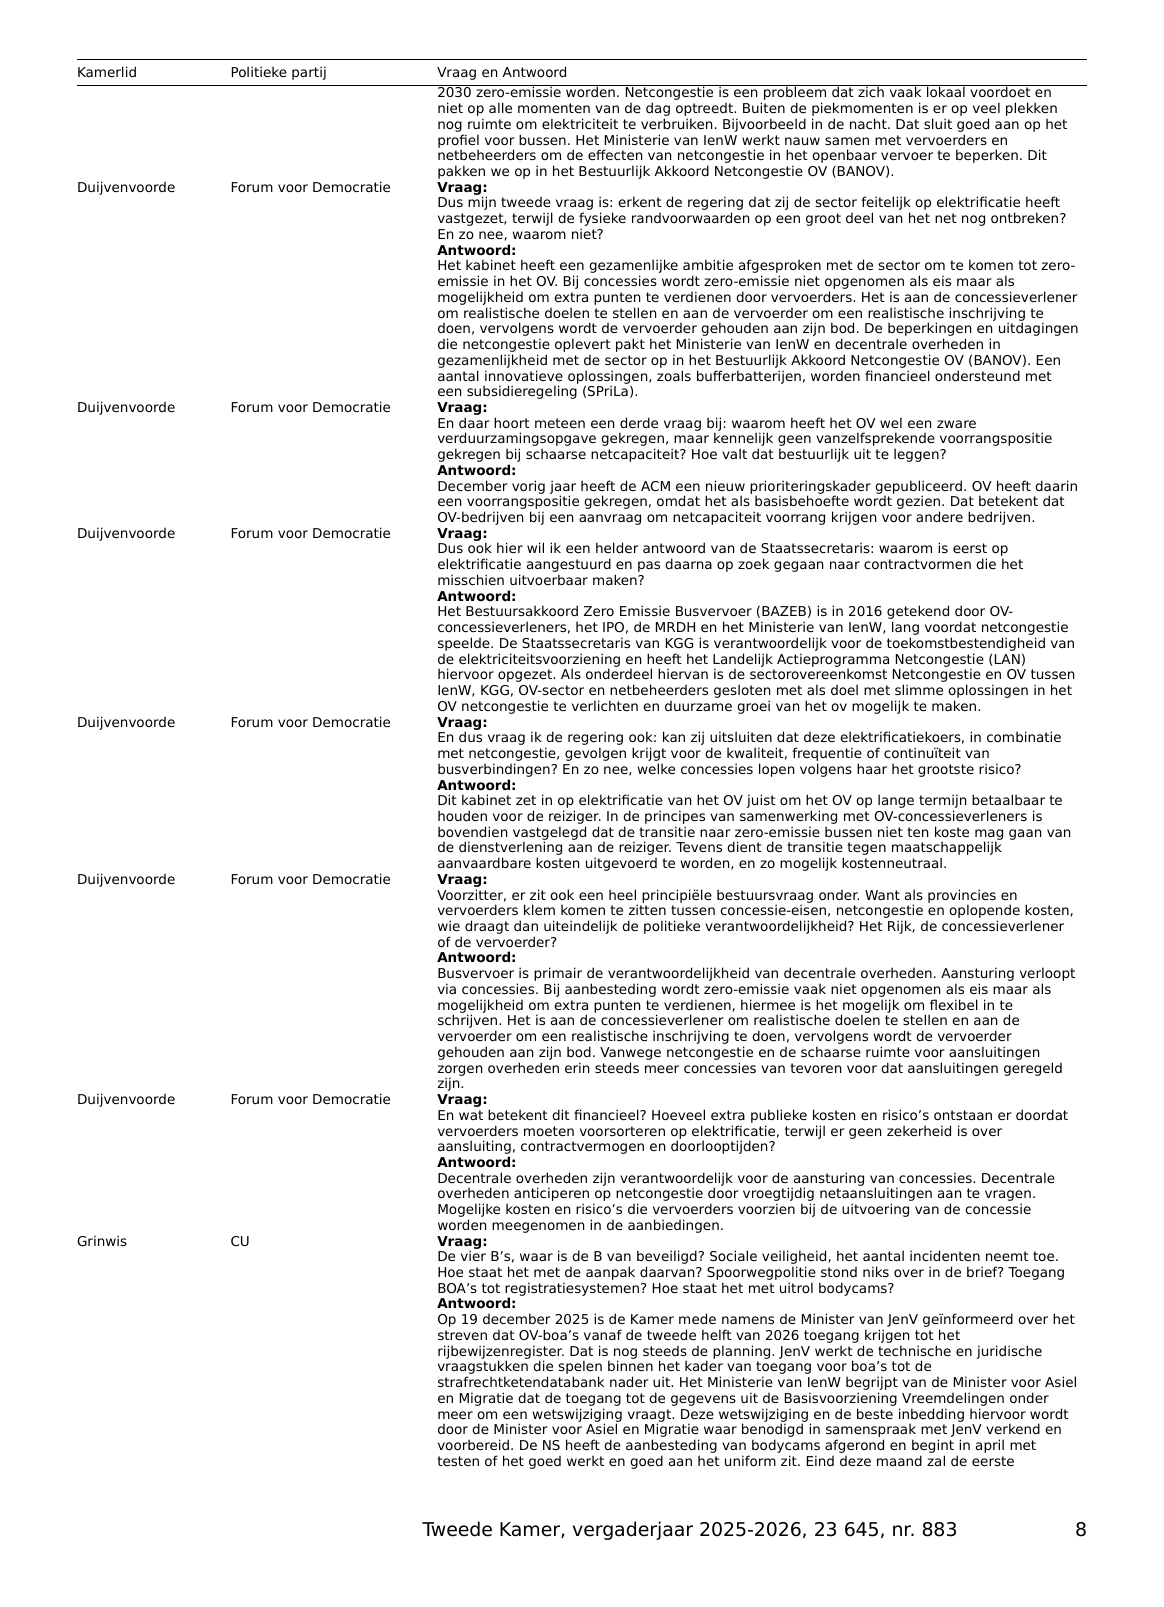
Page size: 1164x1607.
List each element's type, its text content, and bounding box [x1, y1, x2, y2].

table_cell Vraag: En daar hoort meteen een derde vraag bij: waarom heeft het OV wel een zware verduurzamingsopgave gekregen, maar kennelijk geen vanzelfsprekende voorrangspositie gekregen bij schaarse netcapaciteit? Hoe valt dat bestuurlijk uit te leggen? Antwoord: December vorig jaar heeft de ACM een nieuw prioriteringskader gepubliceerd. OV heeft daarin een voorrangspositie gekregen, omdat het als basisbehoefte wordt gezien. Dat betekent dat OV-bedrijven bij een aanvraag om netcapaciteit voorrang krijgen voor andere bedrijven. [431, 400, 1087, 526]
table_cell Vraag: De vier B’s, waar is de B van beveiligd? Sociale veiligheid, het aantal incidenten neemt toe. Hoe staat het met de aanpak daarvan? Spoorwegpolitie stond niks over in de brief? Toegang BOA’s tot registratiesystemen? Hoe staat het met uitrol bodycams? Antwoord: Op 19 december 2025 is de Kamer mede namens de Minister van JenV geïnformeerd over het streven dat OV-boa’s vanaf de tweede helft van 2026 toegang krijgen tot het rijbewijzenregister. Dat is nog steeds de planning. JenV werkt de technische en juridische vraagstukken die spelen binnen het kader van toegang voor boa’s tot de strafrechtketendatabank nader uit. Het Ministerie van IenW begrijpt van de Minister voor Asiel en Migratie dat de toegang tot de gegevens uit de Basisvoorziening Vreemdelingen onder meer om een wetswijziging vraagt. Deze wetswijziging en de beste inbedding hiervoor wordt door de Minister voor Asiel en Migratie waar benodigd in samenspraak met JenV verkend en voorbereid. De NS heeft de aanbesteding van bodycams afgerond en begint in april met testen of het goed werkt en goed aan het uniform zit. Eind deze maand zal de eerste [431, 1234, 1087, 1469]
table_header Politieke partij [224, 60, 431, 85]
table_cell Vraag: En dus vraag ik de regering ook: kan zij uitsluiten dat deze elektrificatiekoers, in combinatie met netcongestie, gevolgen krijgt voor de kwaliteit, frequentie of continuïteit van busverbindingen? En zo nee, welke concessies lopen volgens haar het grootste risico? Antwoord: Dit kabinet zet in op elektrificatie van het OV juist om het OV op lange termijn betaalbaar te houden voor de reiziger. In de principes van samenwerking met OV-concessieverleners is bovendien vastgelegd dat de transitie naar zero-emissie bussen niet ten koste mag gaan van de dienstverlening aan de reiziger. Tevens dient de transitie tegen maatschappelijk aanvaardbare kosten uitgevoerd te worden, en zo mogelijk kostenneutraal. [431, 714, 1087, 872]
table_cell Vraag: Dus ook hier wil ik een helder antwoord van de Staatssecretaris: waarom is eerst op elektrificatie aangestuurd en pas daarna op zoek gegaan naar contractvormen die het misschien uitvoerbaar maken? Antwoord: Het Bestuursakkoord Zero Emissie Busvervoer (BAZEB) is in 2016 getekend door OV-concessieverleners, het IPO, de MRDH en het Ministerie van IenW, lang voordat netcongestie speelde. De Staatssecretaris van KGG is verantwoordelijk voor de toekomstbestendigheid van de elektriciteitsvoorziening en heeft het Landelijk Actieprogramma Netcongestie (LAN) hiervoor opgezet. Als onderdeel hiervan is de sectorovereenkomst Netcongestie en OV tussen IenW, KGG, OV-sector en netbeheerders gesloten met als doel met slimme oplossingen in het OV netcongestie te verlichten en duurzame groei van het ov mogelijk te maken. [431, 526, 1087, 714]
table_cell CU [224, 1234, 431, 1469]
table_cell Forum voor Democratie [224, 714, 431, 872]
table_cell Duijvenvoorde [77, 400, 224, 526]
table_cell Duijvenvoorde [77, 714, 224, 872]
table_cell Vraag: En wat betekent dit financieel? Hoeveel extra publieke kosten en risico’s ontstaan er doordat vervoerders moeten voorsorteren op elektrificatie, terwijl er geen zekerheid is over aansluiting, contractvermogen en doorlooptijden? Antwoord: Decentrale overheden zijn verantwoordelijk voor de aansturing van concessies. Decentrale overheden anticiperen op netcongestie door vroegtijdig netaansluitingen aan te vragen. Mogelijke kosten en risico’s die vervoerders voorzien bij de uitvoering van de concessie worden meegenomen in de aanbiedingen. [431, 1092, 1087, 1233]
table_cell 2030 zero-emissie worden. Netcongestie is een probleem dat zich vaak lokaal voordoet en niet op alle momenten van de dag optreedt. Buiten de piekmomenten is er op veel plekken nog ruimte om elektriciteit te verbruiken. Bijvoorbeeld in de nacht. Dat sluit goed aan op het profiel voor bussen. Het Ministerie van IenW werkt nauw samen met vervoerders en netbeheerders om de effecten van netcongestie in het openbaar vervoer te beperken. Dit pakken we op in het Bestuurlijk Akkoord Netcongestie OV (BANOV). [431, 86, 1087, 179]
table_header Vraag en Antwoord [431, 60, 1087, 85]
table_cell Duijvenvoorde [77, 1092, 224, 1233]
table_cell Duijvenvoorde [77, 180, 224, 400]
table_cell [77, 86, 224, 179]
table_cell Vraag: Voorzitter, er zit ook een heel principiële bestuursvraag onder. Want als provincies en vervoerders klem komen te zitten tussen concessie-eisen, netcongestie en oplopende kosten, wie draagt dan uiteindelijk de politieke verantwoordelijkheid? Het Rijk, de concessieverlener of de vervoerder? Antwoord: Busvervoer is primair de verantwoordelijkheid van decentrale overheden. Aansturing verloopt via concessies. Bij aanbesteding wordt zero-emissie vaak niet opgenomen als eis maar als mogelijkheid om extra punten te verdienen, hiermee is het mogelijk om flexibel in te schrijven. Het is aan de concessieverlener om realistische doelen te stellen en aan de vervoerder om een realistische inschrijving te doen, vervolgens wordt de vervoerder gehouden aan zijn bod. Vanwege netcongestie en de schaarse ruimte voor aansluitingen zorgen overheden erin steeds meer concessies van tevoren voor dat aansluitingen geregeld zijn. [431, 872, 1087, 1092]
table_cell Duijvenvoorde [77, 526, 224, 714]
table_cell [224, 86, 431, 179]
table_cell Forum voor Democratie [224, 400, 431, 526]
table_cell Duijvenvoorde [77, 872, 224, 1092]
table_cell Forum voor Democratie [224, 180, 431, 400]
table_cell Forum voor Democratie [224, 1092, 431, 1233]
table_header Kamerlid [77, 60, 224, 85]
table_cell Forum voor Democratie [224, 526, 431, 714]
table_cell Grinwis [77, 1234, 224, 1469]
table_cell Forum voor Democratie [224, 872, 431, 1092]
table_cell Vraag: Dus mijn tweede vraag is: erkent de regering dat zij de sector feitelijk op elektrificatie heeft vastgezet, terwijl de fysieke randvoorwaarden op een groot deel van het net nog ontbreken? En zo nee, waarom niet? Antwoord: Het kabinet heeft een gezamenlijke ambitie afgesproken met de sector om te komen tot zero-emissie in het OV. Bij concessies wordt zero-emissie niet opgenomen als eis maar als mogelijkheid om extra punten te verdienen door vervoerders. Het is aan de concessieverlener om realistische doelen te stellen en aan de vervoerder om een realistische inschrijving te doen, vervolgens wordt de vervoerder gehouden aan zijn bod. De beperkingen en uitdagingen die netcongestie oplevert pakt het Ministerie van IenW en decentrale overheden in gezamenlijkheid met de sector op in het Bestuurlijk Akkoord Netcongestie OV (BANOV). Een aantal innovatieve oplossingen, zoals bufferbatterijen, worden financieel ondersteund met een subsidieregeling (SPriLa). [431, 180, 1087, 400]
